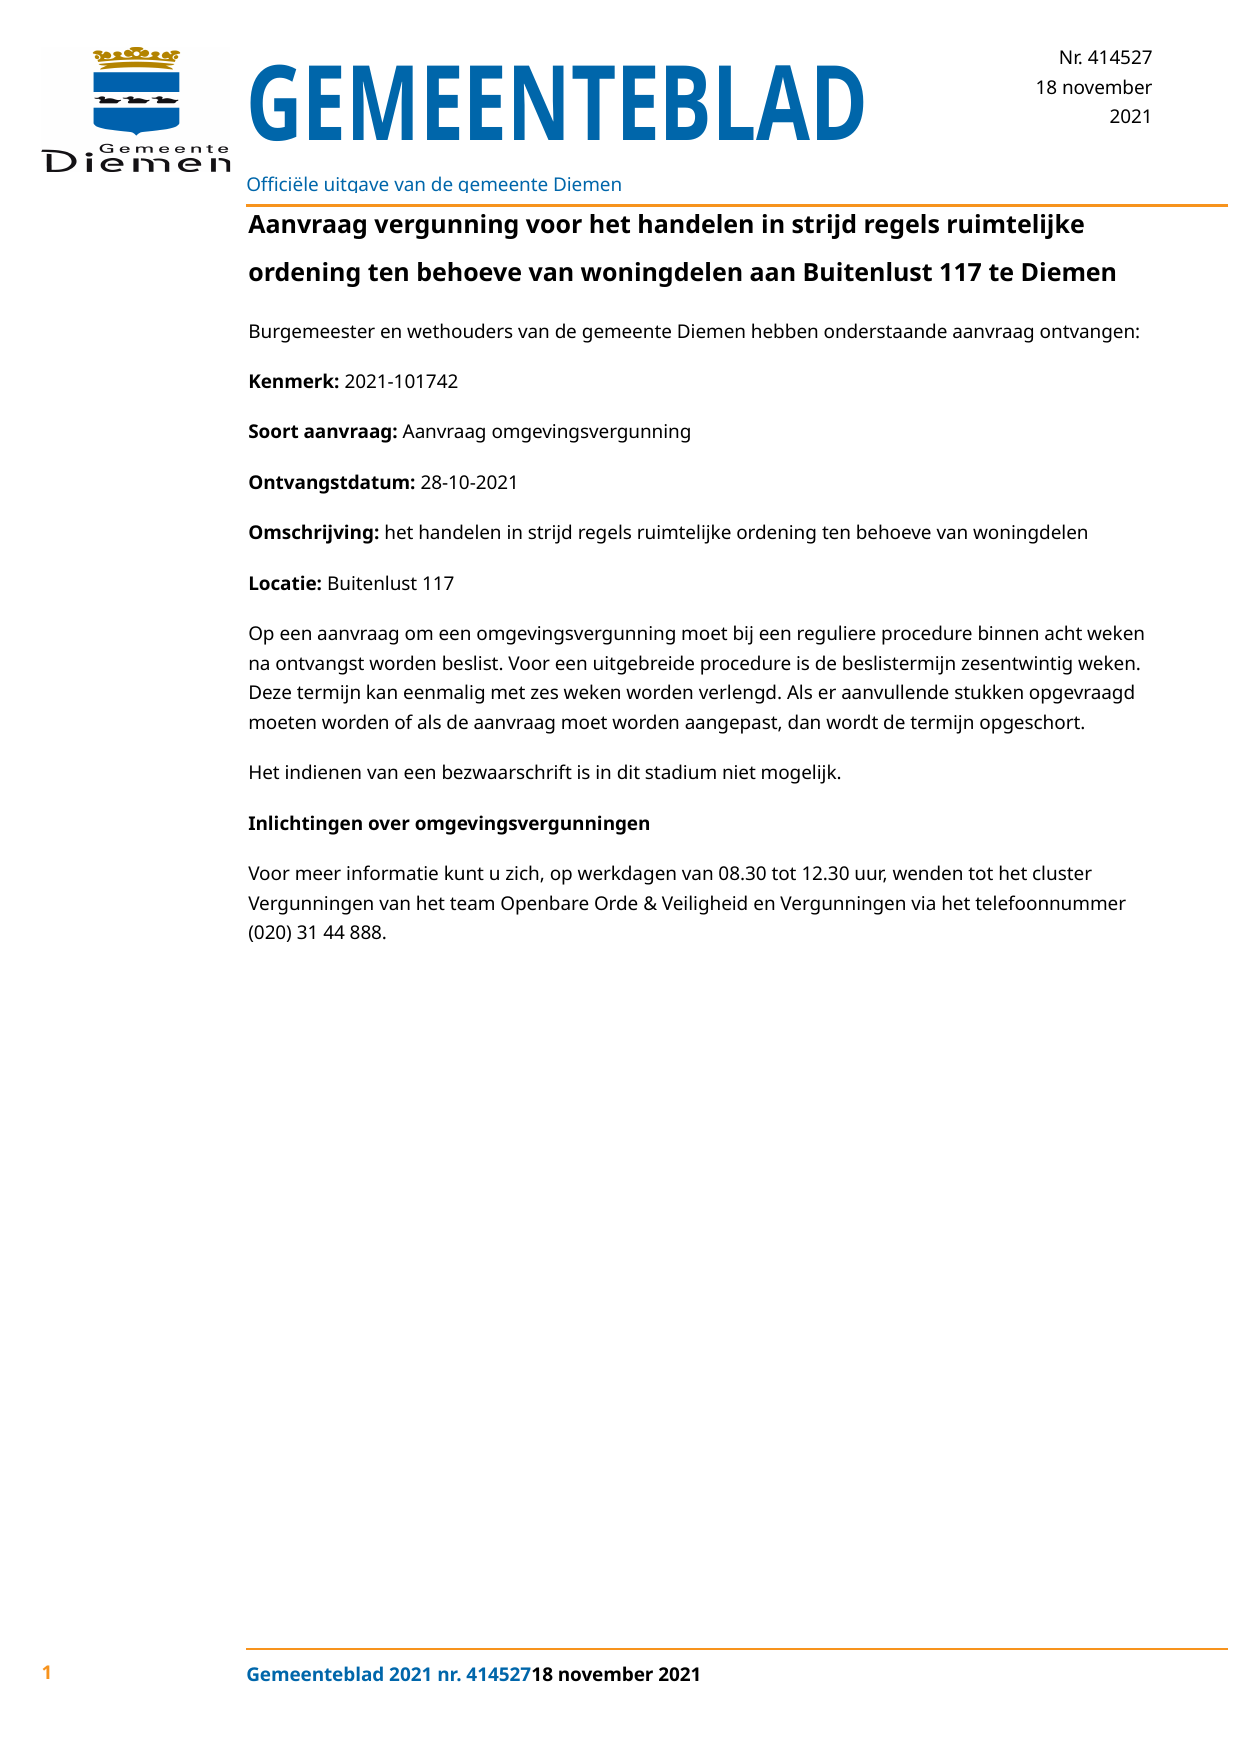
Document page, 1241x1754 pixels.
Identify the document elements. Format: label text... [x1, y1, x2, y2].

text Kenmerk: 2021-101742 [248, 368, 1152, 394]
text Ontvangstdatum: 28-10-2021 [248, 469, 1152, 495]
text Het indienen van een bezwaarschrift is in dit stadium niet mogelijk. [248, 759, 1152, 785]
text Inlichtingen over omgevingsvergunningen [248, 810, 1152, 836]
text Soort aanvraag: Aanvraag omgevingsvergunning [248, 419, 1152, 444]
picture [41, 47, 231, 172]
text Burgemeester en wethouders van de gemeente Diemen hebben onderstaande aanvraag ontvangen: [248, 318, 1152, 344]
text Voor meer informatie kunt u zich, op werkdagen van 08.30 tot 12.30 uur, wenden tot het cluster Vergunningen van het team Openbare Orde & Veiligheid en Vergunningen via het telefoonnummer (020) 31 44 888. [248, 860, 1152, 945]
text Omschrijving: het handelen in strijd regels ruimtelijke ordening ten behoeve van woningdelen [248, 519, 1152, 545]
text Op een aanvraag om een omgevingsvergunning moet bij een reguliere procedure binnen acht weken na ontvangst worden beslist. Voor een uitgebreide procedure is de beslistermijn zesentwintig weken. Deze termijn kan eenmalig met zes weken worden verlengd. Als er aanvullende stukken opgevraagd moeten worden of als de aanvraag moet worden aangepast, dan wordt de termijn opgeschort. [248, 620, 1152, 735]
text Locatie: Buitenlust 117 [248, 570, 1152, 596]
text Aanvraag vergunning voor het handelen in strijd regels ruimtelijke ordening ten behoeve van woningdelen aan Buitenlust 117 te Diemen [248, 207, 1152, 288]
